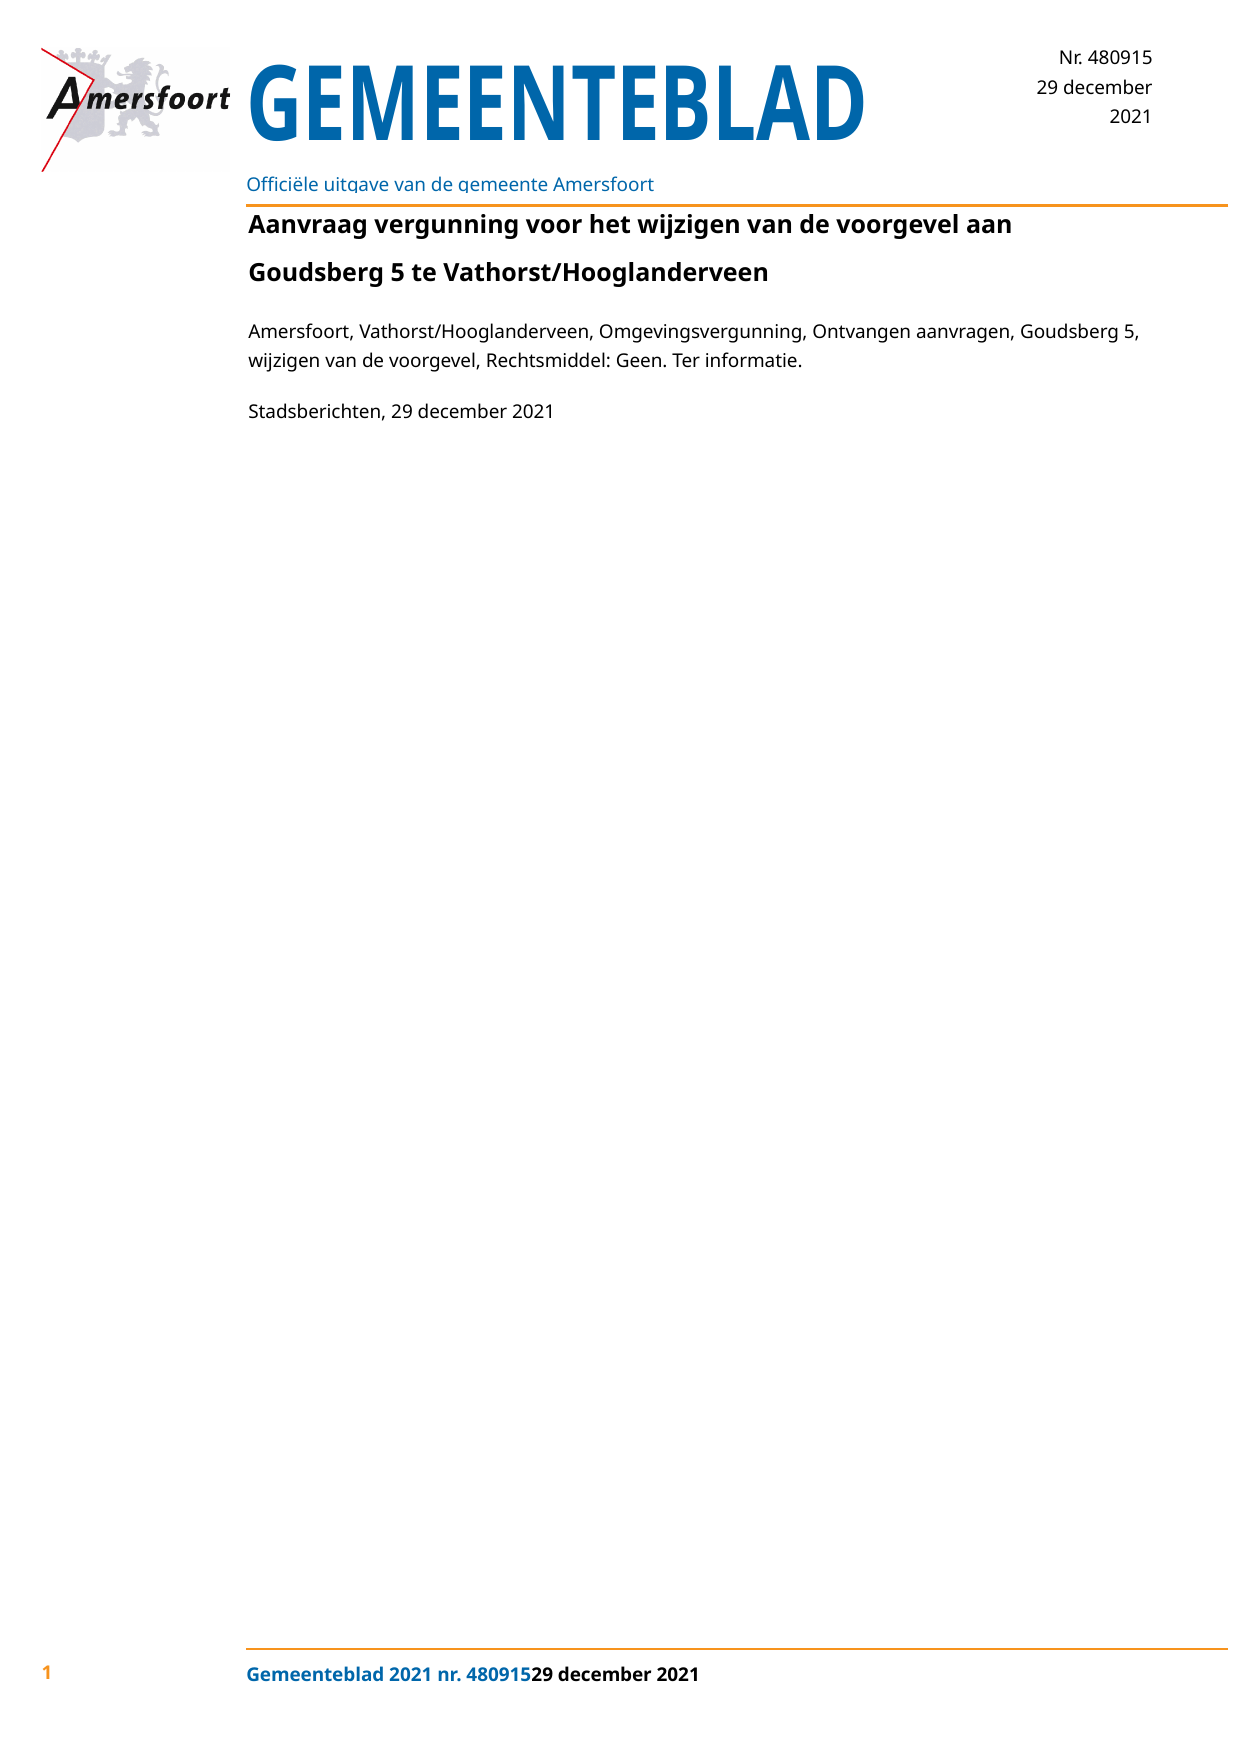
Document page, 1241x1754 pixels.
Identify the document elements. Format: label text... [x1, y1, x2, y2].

text Aanvraag vergunning voor het wijzigen van de voorgevel aan Goudsberg 5 te Vathorst/Hooglanderveen [248, 207, 1152, 288]
picture [41, 47, 231, 172]
text Stadsberichten, 29 december 2021 [248, 398, 1152, 424]
text Amersfoort, Vathorst/Hooglanderveen, Omgevingsvergunning, Ontvangen aanvragen, Goudsberg 5, wijzigen van de voorgevel, Rechtsmiddel: Geen. Ter informatie. [248, 318, 1152, 373]
